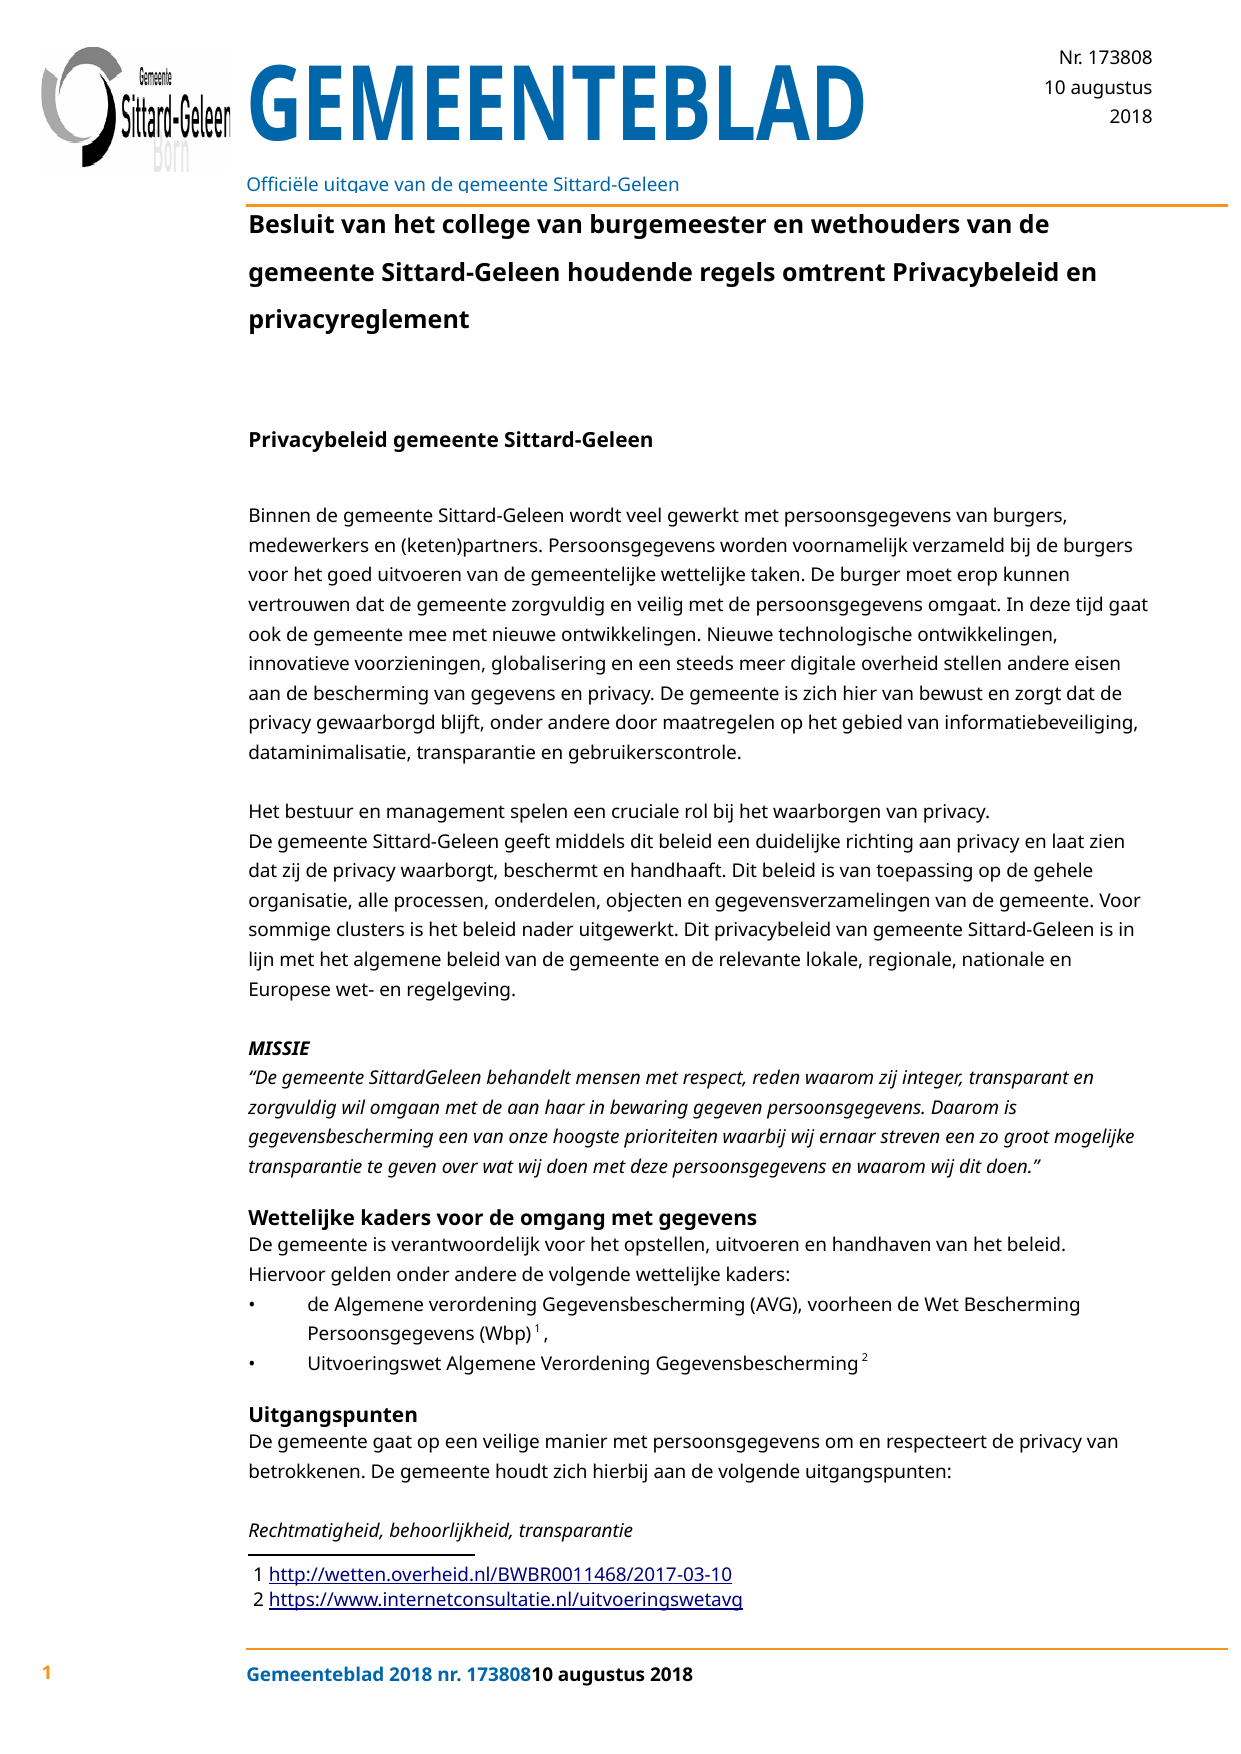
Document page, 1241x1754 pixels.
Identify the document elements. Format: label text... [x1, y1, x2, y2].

text Wettelijke kaders voor de omgang met gegevens [248, 1203, 1152, 1232]
text Hiervoor gelden onder andere de volgende wettelijke kaders: [248, 1261, 1152, 1287]
table_header MISSIE “De gemeente Sittard­Geleen behandelt mensen met respect, reden waarom zij integer, transparant en zorgvuldig wil omgaan met de aan haar in bewaring gegeven persoonsgegevens. Daarom is gegevensbescherming een van onze hoogste prioriteiten waarbij wij ernaar streven een zo groot mogelijke transparantie te geven over wat wij doen met deze persoonsgegevens en waarom wij dit doen.” [248, 1035, 1152, 1179]
text Privacybeleid gemeente Sittard-Geleen [248, 425, 1152, 453]
text Uitgangspunten [248, 1400, 1152, 1429]
list Uitvoeringswet Algemene Verordening Gegevensbescherming [248, 1350, 1152, 1376]
text De gemeente is verantwoordelijk voor het opstellen, uitvoeren en handhaven van het beleid. [248, 1232, 1152, 1257]
list http://wetten.overheid.nl/BWBR0011468/2017-03-10 [248, 1561, 1152, 1586]
text Rechtmatigheid, behoorlijkheid, transparantie [248, 1517, 1152, 1543]
text Het bestuur en management spelen een cruciale rol bij het waarborgen van privacy. [248, 798, 1152, 824]
list de Algemene verordening Gegevensbescherming (AVG), voorheen de Wet Bescherming Persoonsgegevens (Wbp), [248, 1291, 1152, 1346]
text De gemeente Sittard-Geleen geeft middels dit beleid een duidelijke richting aan privacy en laat zien dat zij de privacy waarborgt, beschermt en handhaaft. Dit beleid is van toepassing op de gehele organisatie, alle processen, onderdelen, objecten en gegevensverzamelingen van de gemeente. Voor sommige clusters is het beleid nader uitgewerkt. Dit privacybeleid van gemeente Sittard-Geleen is in lijn met het algemene beleid van de gemeente en de relevante lokale, regionale, nationale en Europese wet- en regelgeving. [248, 828, 1152, 1001]
text Binnen de gemeente Sittard-Geleen wordt veel gewerkt met persoonsgegevens van burgers, medewerkers en (keten)partners. Persoonsgegevens worden voornamelijk verzameld bij de burgers voor het goed uitvoeren van de gemeentelijke wettelijke taken. De burger moet erop kunnen vertrouwen dat de gemeente zorgvuldig en veilig met de persoonsgegevens omgaat. In deze tijd gaat ook de gemeente mee met nieuwe ontwikkelingen. Nieuwe technologische ontwikkelingen, innovatieve voorzieningen, globalisering en een steeds meer digitale overheid stellen andere eisen aan de bescherming van gegevens en privacy. De gemeente is zich hier van bewust en zorgt dat de privacy gewaarborgd blijft, onder andere door maatregelen op het gebied van informatiebeveiliging, dataminimalisatie, transparantie en gebruikerscontrole. [248, 502, 1152, 765]
text Besluit van het college van burgemeester en wethouders van de gemeente Sittard-Geleen houdende regels omtrent Privacybeleid en privacyreglement [248, 207, 1152, 336]
text De gemeente gaat op een veilige manier met persoonsgegevens om en respecteert de privacy van betrokkenen. De gemeente houdt zich hierbij aan de volgende uitgangspunten: [248, 1429, 1152, 1484]
picture [41, 47, 231, 172]
list https://www.internetconsultatie.nl/uitvoeringswetavg [248, 1586, 1152, 1612]
